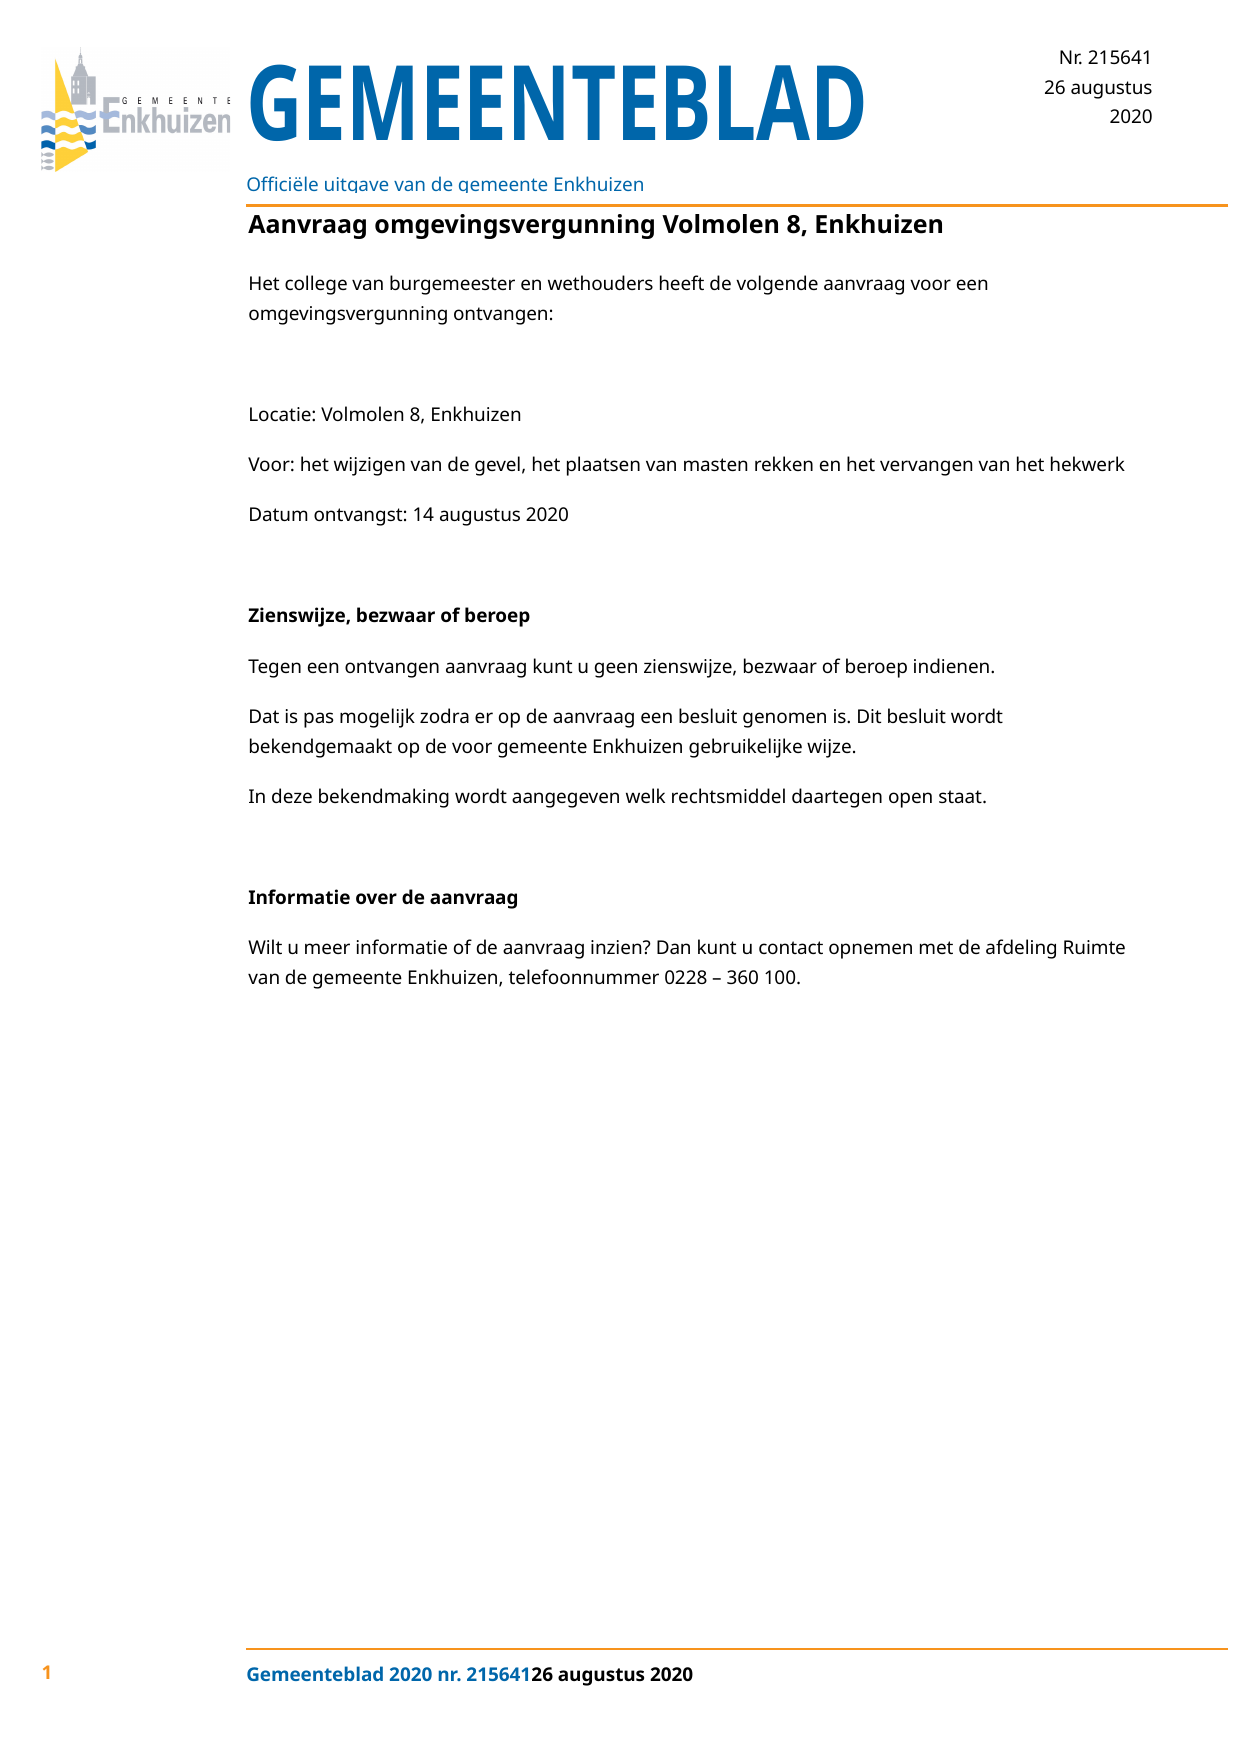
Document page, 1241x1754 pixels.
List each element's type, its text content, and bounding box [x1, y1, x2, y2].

text Voor: het wijzigen van de gevel, het plaatsen van masten rekken en het vervangen van het hekwerk [248, 451, 1152, 477]
text Datum ontvangst: 14 augustus 2020 [248, 502, 1152, 527]
picture [41, 47, 231, 172]
text Dat is pas mogelijk zodra er op de aanvraag een besluit genomen is. Dit besluit wordt bekendgemaakt op de voor gemeente Enkhuizen gebruikelijke wijze. [248, 703, 1152, 758]
text Informatie over de aanvraag [248, 884, 1152, 910]
text Zienswijze, bezwaar of beroep [248, 602, 1152, 628]
text Locatie: Volmolen 8, Enkhuizen [248, 401, 1152, 426]
text Tegen een ontvangen aanvraag kunt u geen zienswijze, bezwaar of beroep indienen. [248, 653, 1152, 678]
text Wilt u meer informatie of de aanvraag inzien? Dan kunt u contact opnemen met de afdeling Ruimte van de gemeente Enkhuizen, telefoonnummer 0228 – 360 100. [248, 934, 1152, 990]
text Aanvraag omgevingsvergunning Volmolen 8, Enkhuizen [248, 207, 1152, 241]
text Het college van burgemeester en wethouders heeft de volgende aanvraag voor een omgevingsvergunning ontvangen: [248, 270, 1152, 326]
text In deze bekendmaking wordt aangegeven welk rechtsmiddel daartegen open staat. [248, 783, 1152, 809]
